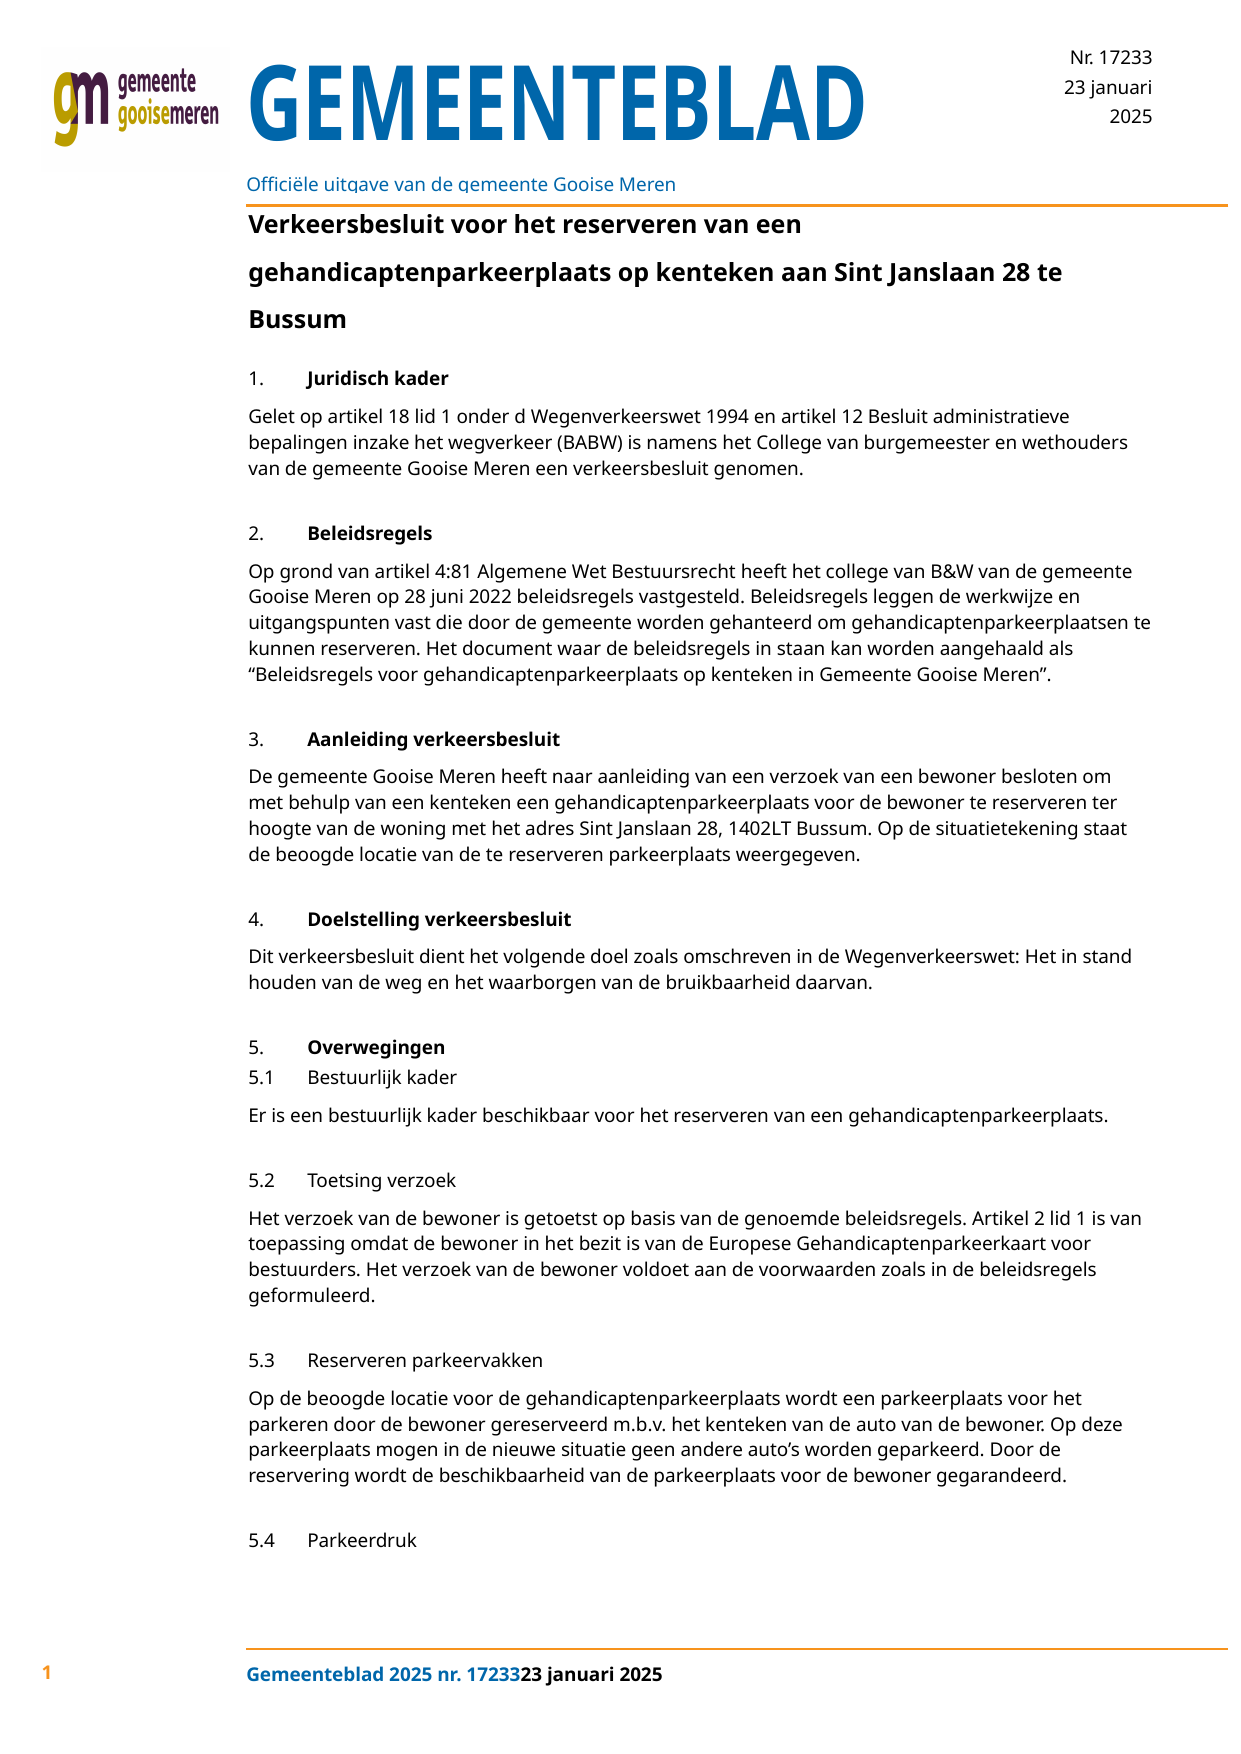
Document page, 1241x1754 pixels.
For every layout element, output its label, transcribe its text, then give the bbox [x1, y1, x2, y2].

list Parkeerdruk [248, 1527, 1152, 1553]
text Verkeersbesluit voor het reserveren van een gehandicaptenparkeerplaats op kenteken aan Sint Janslaan 28 te Bussum [248, 207, 1152, 336]
list Overwegingen [248, 1034, 1152, 1060]
list Juridisch kader [248, 366, 1152, 391]
text Dit verkeersbesluit dient het volgende doel zoals omschreven in de Wegenverkeerswet: Het in stand houden van de weg en het waarborgen van de bruikbaarheid daarvan. [248, 944, 1152, 995]
picture [41, 47, 231, 172]
text Het verzoek van de bewoner is getoetst op basis van de genoemde beleidsregels. Artikel 2 lid 1 is van toepassing omdat de bewoner in het bezit is van de Europese Gehandicaptenparkeerkaart voor bestuurders. Het verzoek van de bewoner voldoet aan de voorwaarden zoals in de beleidsregels geformuleerd. [248, 1205, 1152, 1308]
list Reserveren parkeervakken [248, 1347, 1152, 1373]
text De gemeente Gooise Meren heeft naar aanleiding van een verzoek van een bewoner besloten om met behulp van een kenteken een gehandicaptenparkeerplaats voor de bewoner te reserveren ter hoogte van de woning met het adres Sint Janslaan 28, 1402LT Bussum. Op de situatietekening staat de beoogde locatie van de te reserveren parkeerplaats weergegeven. [248, 764, 1152, 867]
list Toetsing verzoek [248, 1167, 1152, 1193]
text Er is een bestuurlijk kader beschikbaar voor het reserveren van een gehandicaptenparkeerplaats. [248, 1102, 1152, 1128]
text Gelet op artikel 18 lid 1 onder d Wegenverkeerswet 1994 en artikel 12 Besluit administratieve bepalingen inzake het wegverkeer (BABW) is namens het College van burgemeester en wethouders van de gemeente Gooise Meren een verkeersbesluit genomen. [248, 403, 1152, 481]
text Op de beoogde locatie voor de gehandicaptenparkeerplaats wordt een parkeerplaats voor het parkeren door de bewoner gereserveerd m.b.v. het kenteken van de auto van de bewoner. Op deze parkeerplaats mogen in de nieuwe situatie geen andere auto’s worden geparkeerd. Door de reservering wordt de beschikbaarheid van de parkeerplaats voor de bewoner gegarandeerd. [248, 1385, 1152, 1488]
text Op grond van artikel 4:81 Algemene Wet Bestuursrecht heeft het college van B&W van de gemeente Gooise Meren op 28 juni 2022 beleidsregels vastgesteld. Beleidsregels leggen de werkwijze en uitgangspunten vast die door de gemeente worden gehanteerd om gehandicaptenparkeerplaatsen te kunnen reserveren. Het document waar de beleidsregels in staan kan worden aangehaald als “Beleidsregels voor gehandicaptenparkeerplaats op kenteken in Gemeente Gooise Meren”. [248, 558, 1152, 686]
list Aanleiding verkeersbesluit [248, 726, 1152, 751]
list Bestuurlijk kader [248, 1064, 1152, 1090]
list Doelstelling verkeersbesluit [248, 906, 1152, 932]
list Beleidsregels [248, 520, 1152, 546]
